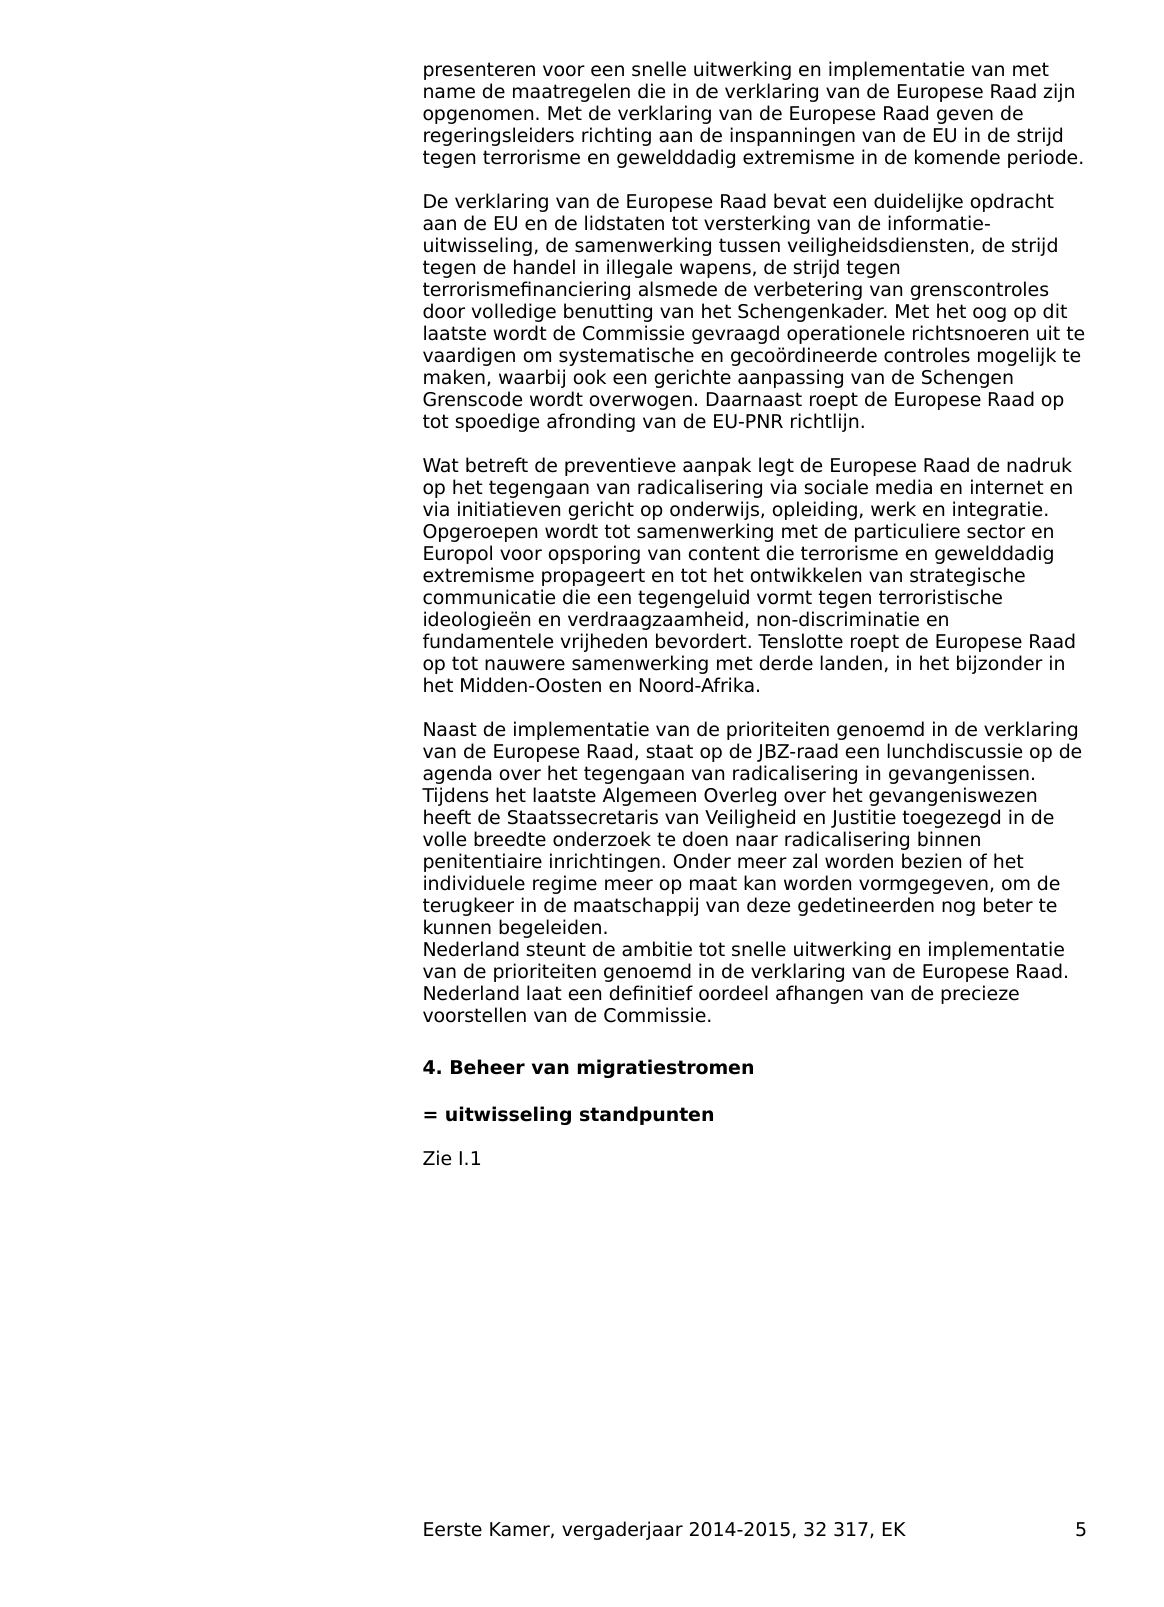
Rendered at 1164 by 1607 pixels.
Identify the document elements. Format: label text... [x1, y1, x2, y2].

subtitle 4. Beheer van migratiestromen [422, 1057, 1087, 1079]
text Naast de implementatie van de prioriteiten genoemd in de verklaring van de Europese Raad, staat op de JBZ-raad een lunchdiscussie op de agenda over het tegengaan van radicalisering in gevangenissen. Tijdens het laatste Algemeen Overleg over het gevangeniswezen heeft de Staatssecretaris van Veiligheid en Justitie toegezegd in de volle breedte onderzoek te doen naar radicalisering binnen penitentiaire inrichtingen. Onder meer zal worden bezien of het individuele regime meer op maat kan worden vormgegeven, om de terugkeer in de maatschappij van deze gedetineerden nog beter te kunnen begeleiden. [422, 719, 1087, 939]
text De verklaring van de Europese Raad bevat een duidelijke opdracht aan de EU en de lidstaten tot versterking van de informatie-uitwisseling, de samenwerking tussen veiligheidsdiensten, de strijd tegen de handel in illegale wapens, de strijd tegen terrorismefinanciering alsmede de verbetering van grenscontroles door volledige benutting van het Schengenkader. Met het oog op dit laatste wordt de Commissie gevraagd operationele richtsnoeren uit te vaardigen om systematische en gecoördineerde controles mogelijk te maken, waarbij ook een gerichte aanpassing van de Schengen Grenscode wordt overwogen. Daarnaast roept de Europese Raad op tot spoedige afronding van de EU-PNR richtlijn. [422, 191, 1087, 433]
text presenteren voor een snelle uitwerking en implementatie van met name de maatregelen die in de verklaring van de Europese Raad zijn opgenomen. Met de verklaring van de Europese Raad geven de regeringsleiders richting aan de inspanningen van de EU in de strijd tegen terrorisme en gewelddadig extremisme in de komende periode. [422, 59, 1087, 169]
text Nederland steunt de ambitie tot snelle uitwerking en implementatie van de prioriteiten genoemd in de verklaring van de Europese Raad. Nederland laat een definitief oordeel afhangen van de precieze voorstellen van de Commissie. [422, 939, 1087, 1027]
subtitle = uitwisseling standpunten [422, 1104, 1087, 1126]
text Wat betreft de preventieve aanpak legt de Europese Raad de nadruk op het tegengaan van radicalisering via sociale media en internet en via initiatieven gericht op onderwijs, opleiding, werk en integratie. Opgeroepen wordt tot samenwerking met de particuliere sector en Europol voor opsporing van content die terrorisme en gewelddadig extremisme propageert en tot het ontwikkelen van strategische communicatie die een tegengeluid vormt tegen terroristische ideologieën en verdraagzaamheid, non-discriminatie en fundamentele vrijheden bevordert. Tenslotte roept de Europese Raad op tot nauwere samenwerking met derde landen, in het bijzonder in het Midden-Oosten en Noord-Afrika. [422, 455, 1087, 697]
text Zie I.1 [422, 1148, 1087, 1170]
